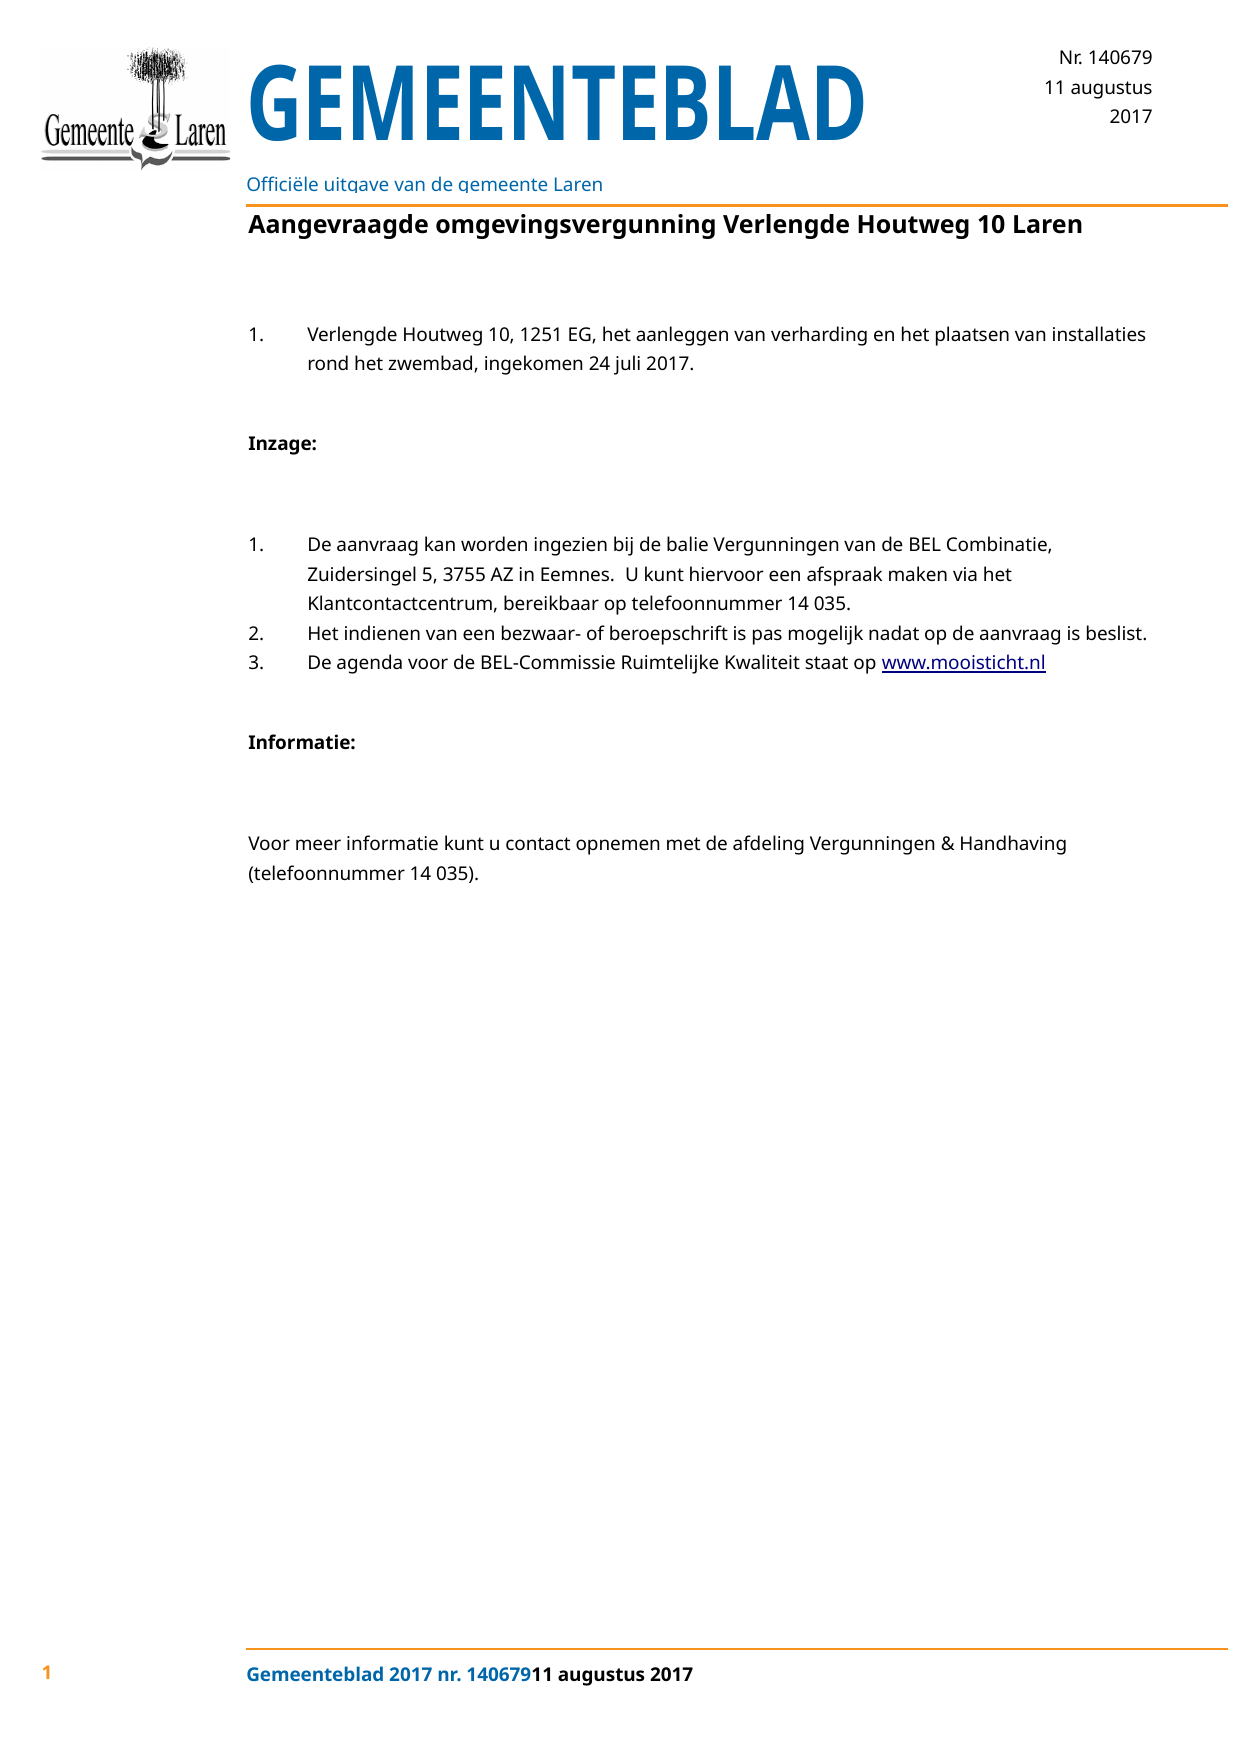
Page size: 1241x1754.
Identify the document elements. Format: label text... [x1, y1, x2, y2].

list De agenda voor de BEL-Commissie Ruimtelijke Kwaliteit staat op www.mooisticht.nl [248, 649, 1152, 675]
text Voor meer informatie kunt u contact opnemen met de afdeling Vergunningen & Handhaving (telefoonnummer 14 035). [248, 830, 1152, 886]
text Informatie: [248, 729, 1152, 755]
list De aanvraag kan worden ingezien bij de balie Vergunningen van de BEL Combinatie, Zuidersingel 5, 3755 AZ in Eemnes. U kunt hiervoor een afspraak maken via het Klantcontactcentrum, bereikbaar op telefoonnummer 14 035. [248, 531, 1152, 616]
text Aangevraagde omgevingsvergunning Verlengde Houtweg 10 Laren [248, 207, 1152, 241]
picture [41, 47, 231, 172]
list Het indienen van een bezwaar- of beroepschrift is pas mogelijk nadat op de aanvraag is beslist. [248, 620, 1152, 646]
list Verlengde Houtweg 10, 1251 EG, het aanleggen van verharding en het plaatsen van installaties rond het zwembad, ingekomen 24 juli 2017. [248, 321, 1152, 376]
text Inzage: [248, 430, 1152, 456]
